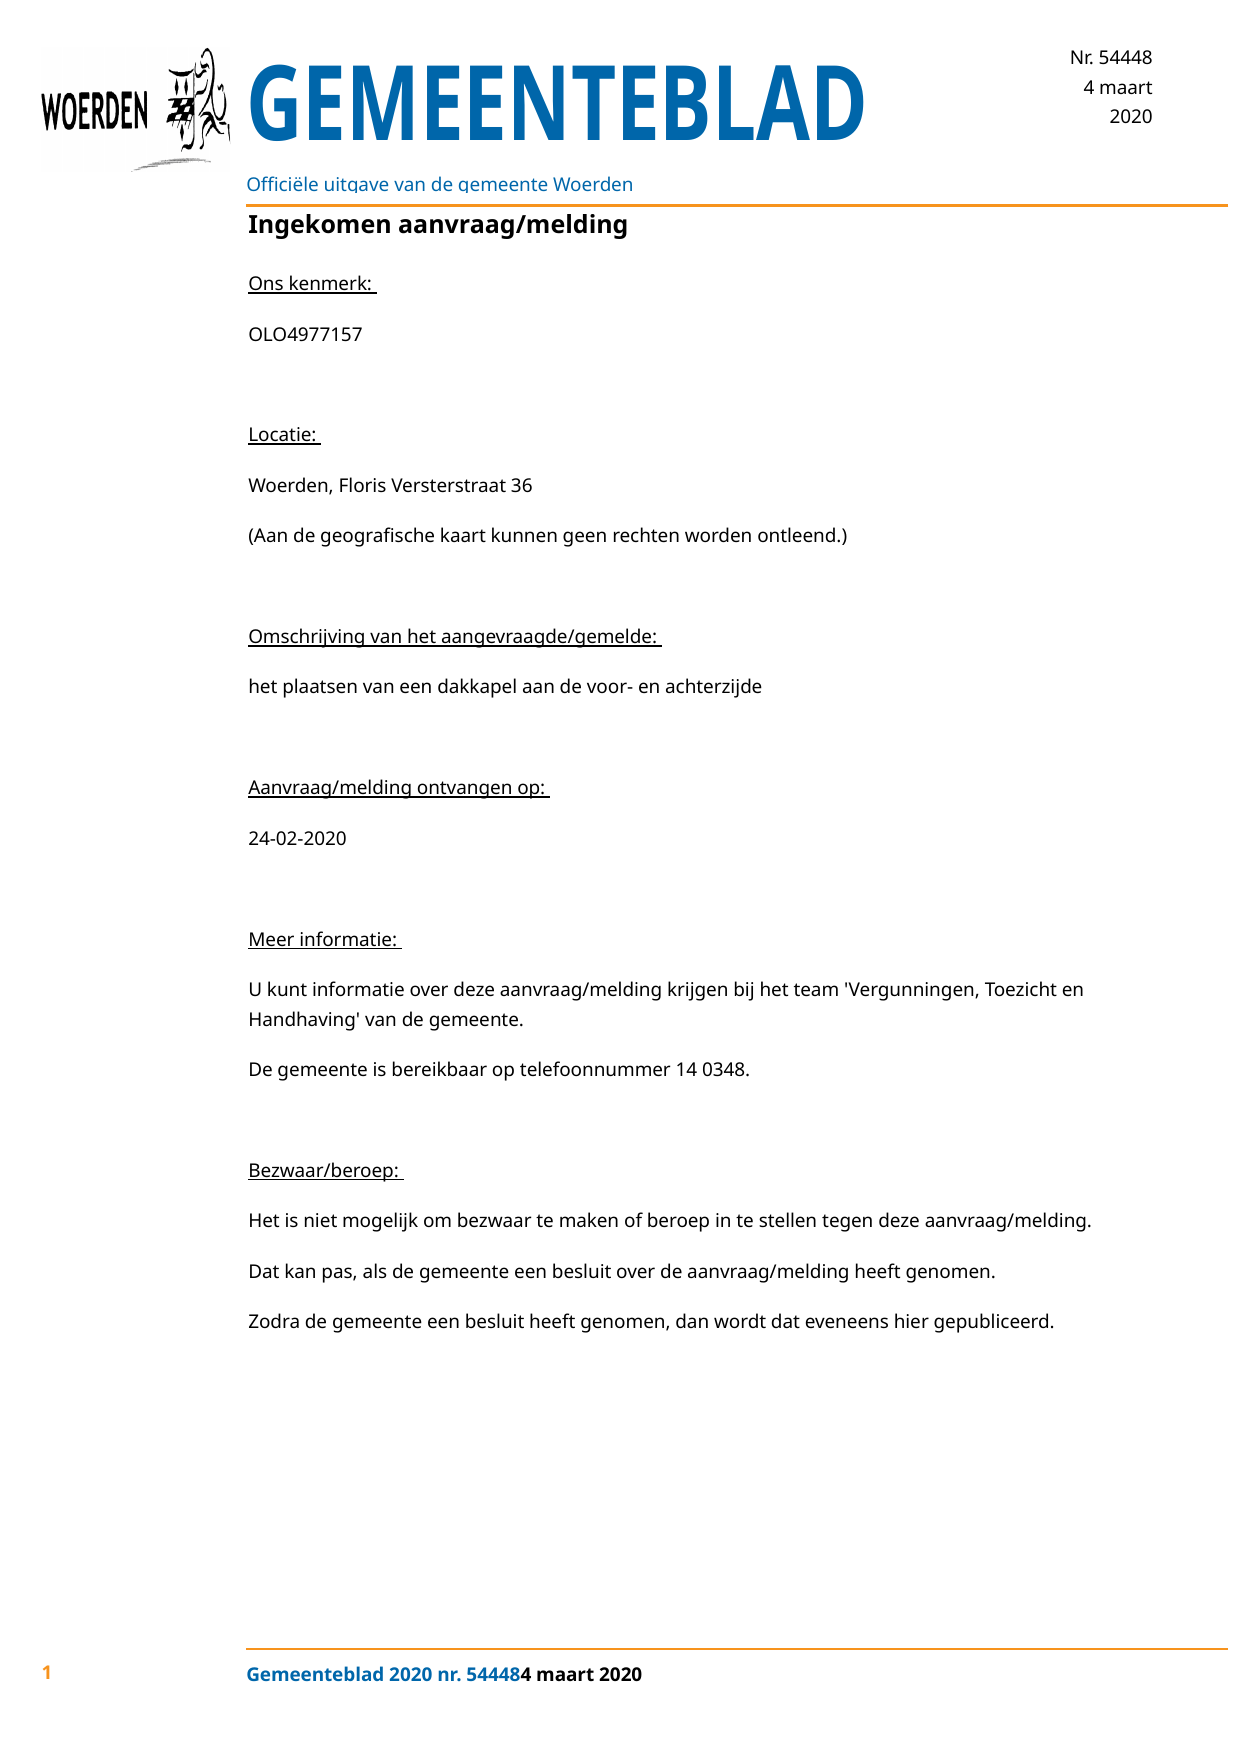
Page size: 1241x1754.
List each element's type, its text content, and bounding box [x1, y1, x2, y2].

text Omschrijving van het aangevraagde/gemelde: [248, 623, 1152, 649]
text OLO4977157 [248, 321, 1152, 346]
text De gemeente is bereikbaar op telefoonnummer 14 0348. [248, 1056, 1152, 1082]
text Meer informatie: [248, 926, 1152, 951]
text Woerden, Floris Versterstraat 36 [248, 472, 1152, 498]
text het plaatsen van een dakkapel aan de voor- en achterzijde [248, 674, 1152, 699]
text Dat kan pas, als de gemeente een besluit over de aanvraag/melding heeft genomen. [248, 1258, 1152, 1283]
text Bezwaar/beroep: [248, 1157, 1152, 1183]
text U kunt informatie over deze aanvraag/melding krijgen bij het team 'Vergunningen, Toezicht en Handhaving' van de gemeente. [248, 976, 1152, 1031]
text Ingekomen aanvraag/melding [248, 207, 1152, 241]
picture [41, 47, 231, 172]
text Het is niet mogelijk om bezwaar te maken of beroep in te stellen tegen deze aanvraag/melding. [248, 1207, 1152, 1233]
text Locatie: [248, 422, 1152, 447]
text Ons kenmerk: [248, 270, 1152, 296]
text 24-02-2020 [248, 825, 1152, 851]
text Aanvraag/melding ontvangen op: [248, 774, 1152, 800]
text Zodra de gemeente een besluit heeft genomen, dan wordt dat eveneens hier gepubliceerd. [248, 1308, 1152, 1334]
text (Aan de geografische kaart kunnen geen rechten worden ontleend.) [248, 522, 1152, 548]
